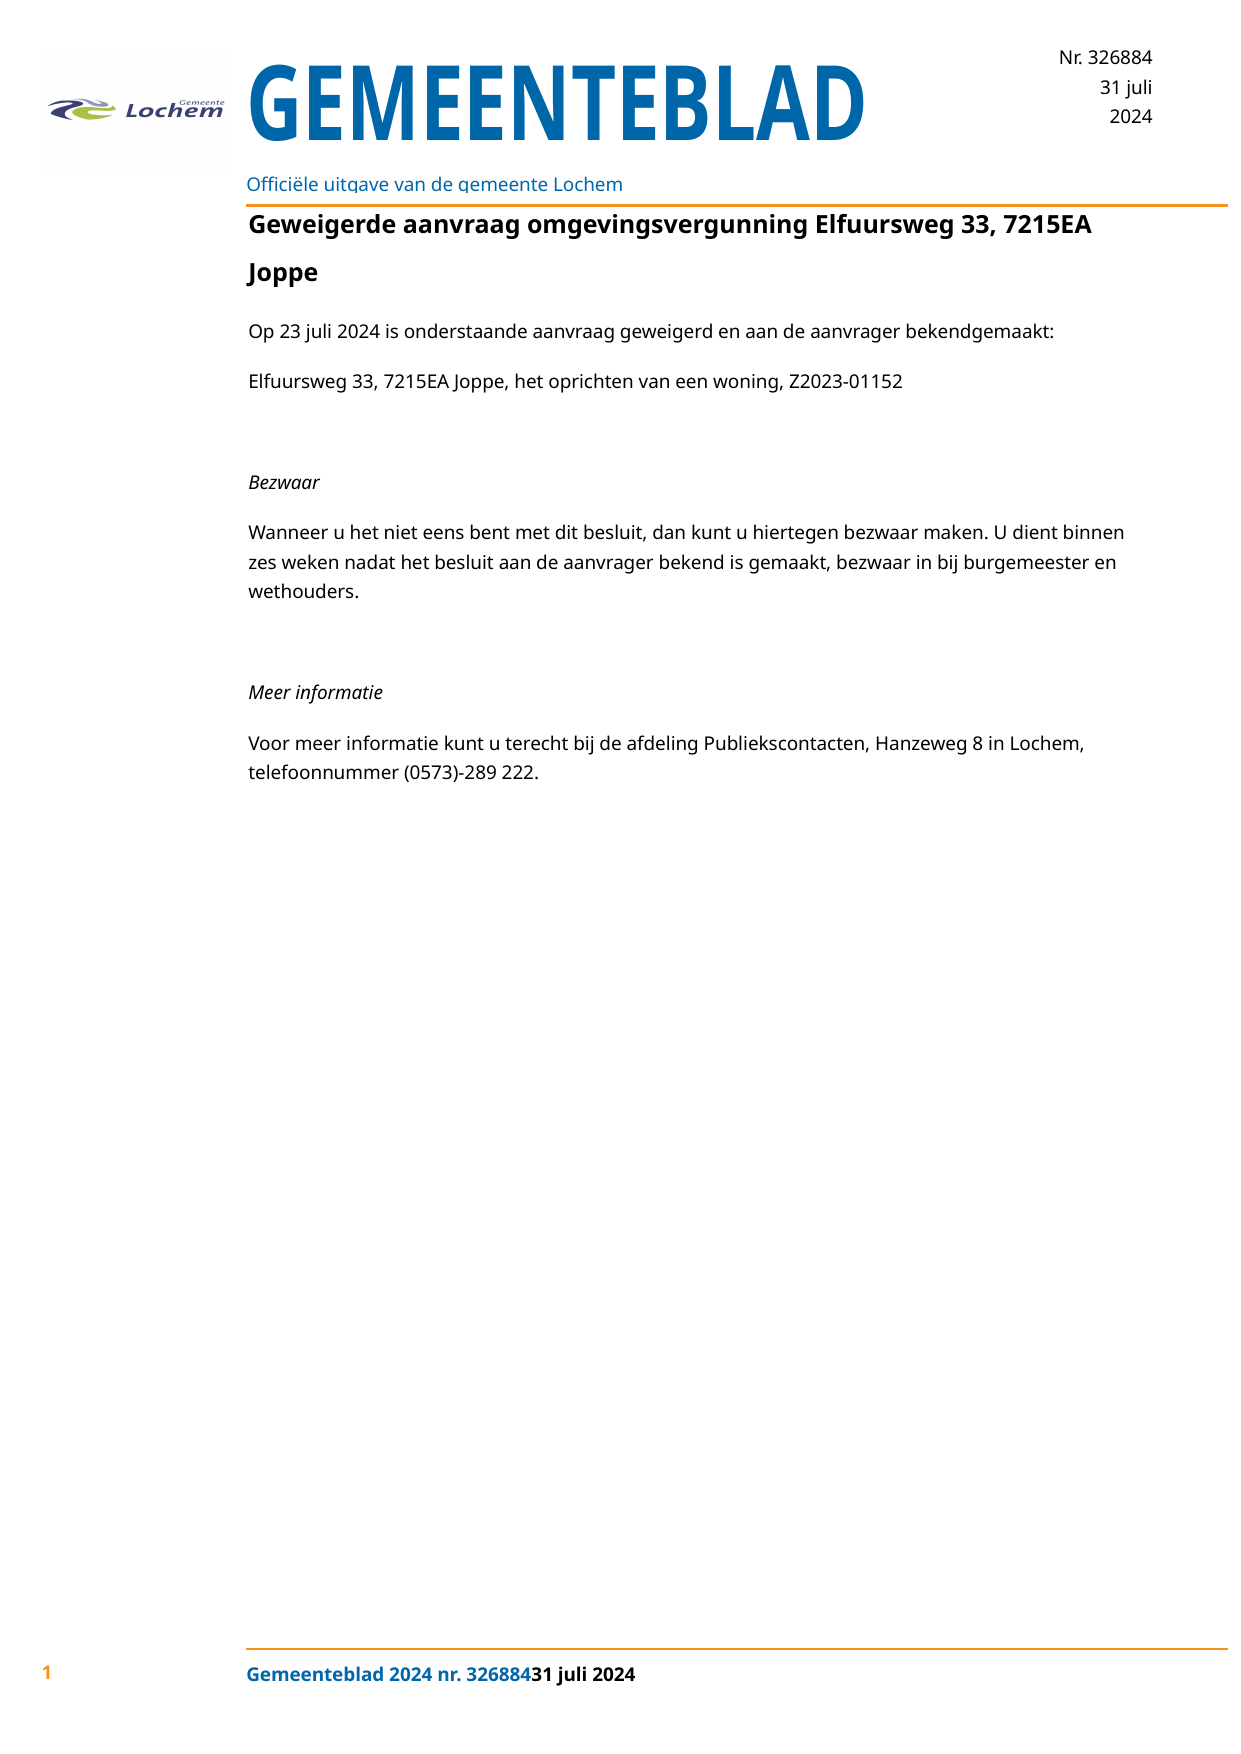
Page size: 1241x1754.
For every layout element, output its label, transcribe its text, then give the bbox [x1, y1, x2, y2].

text Voor meer informatie kunt u terecht bij de afdeling Publiekscontacten, Hanzeweg 8 in Lochem, telefoonnummer (0573)-289 222. [248, 730, 1152, 785]
text Wanneer u het niet eens bent met dit besluit, dan kunt u hiertegen bezwaar maken. U dient binnen zes weken nadat het besluit aan de aanvrager bekend is gemaakt, bezwaar in bij burgemeester en wethouders. [248, 519, 1152, 604]
text Op 23 juli 2024 is onderstaande aanvraag geweigerd en aan de aanvrager bekendgemaakt: [248, 318, 1152, 344]
text Bezwaar [248, 469, 1152, 495]
text Geweigerde aanvraag omgevingsvergunning Elfuursweg 33, 7215EA Joppe [248, 207, 1152, 288]
picture [41, 47, 231, 172]
text Elfuursweg 33, 7215EA Joppe, het oprichten van een woning, Z2023-01152 [248, 368, 1152, 394]
text Meer informatie [248, 679, 1152, 705]
